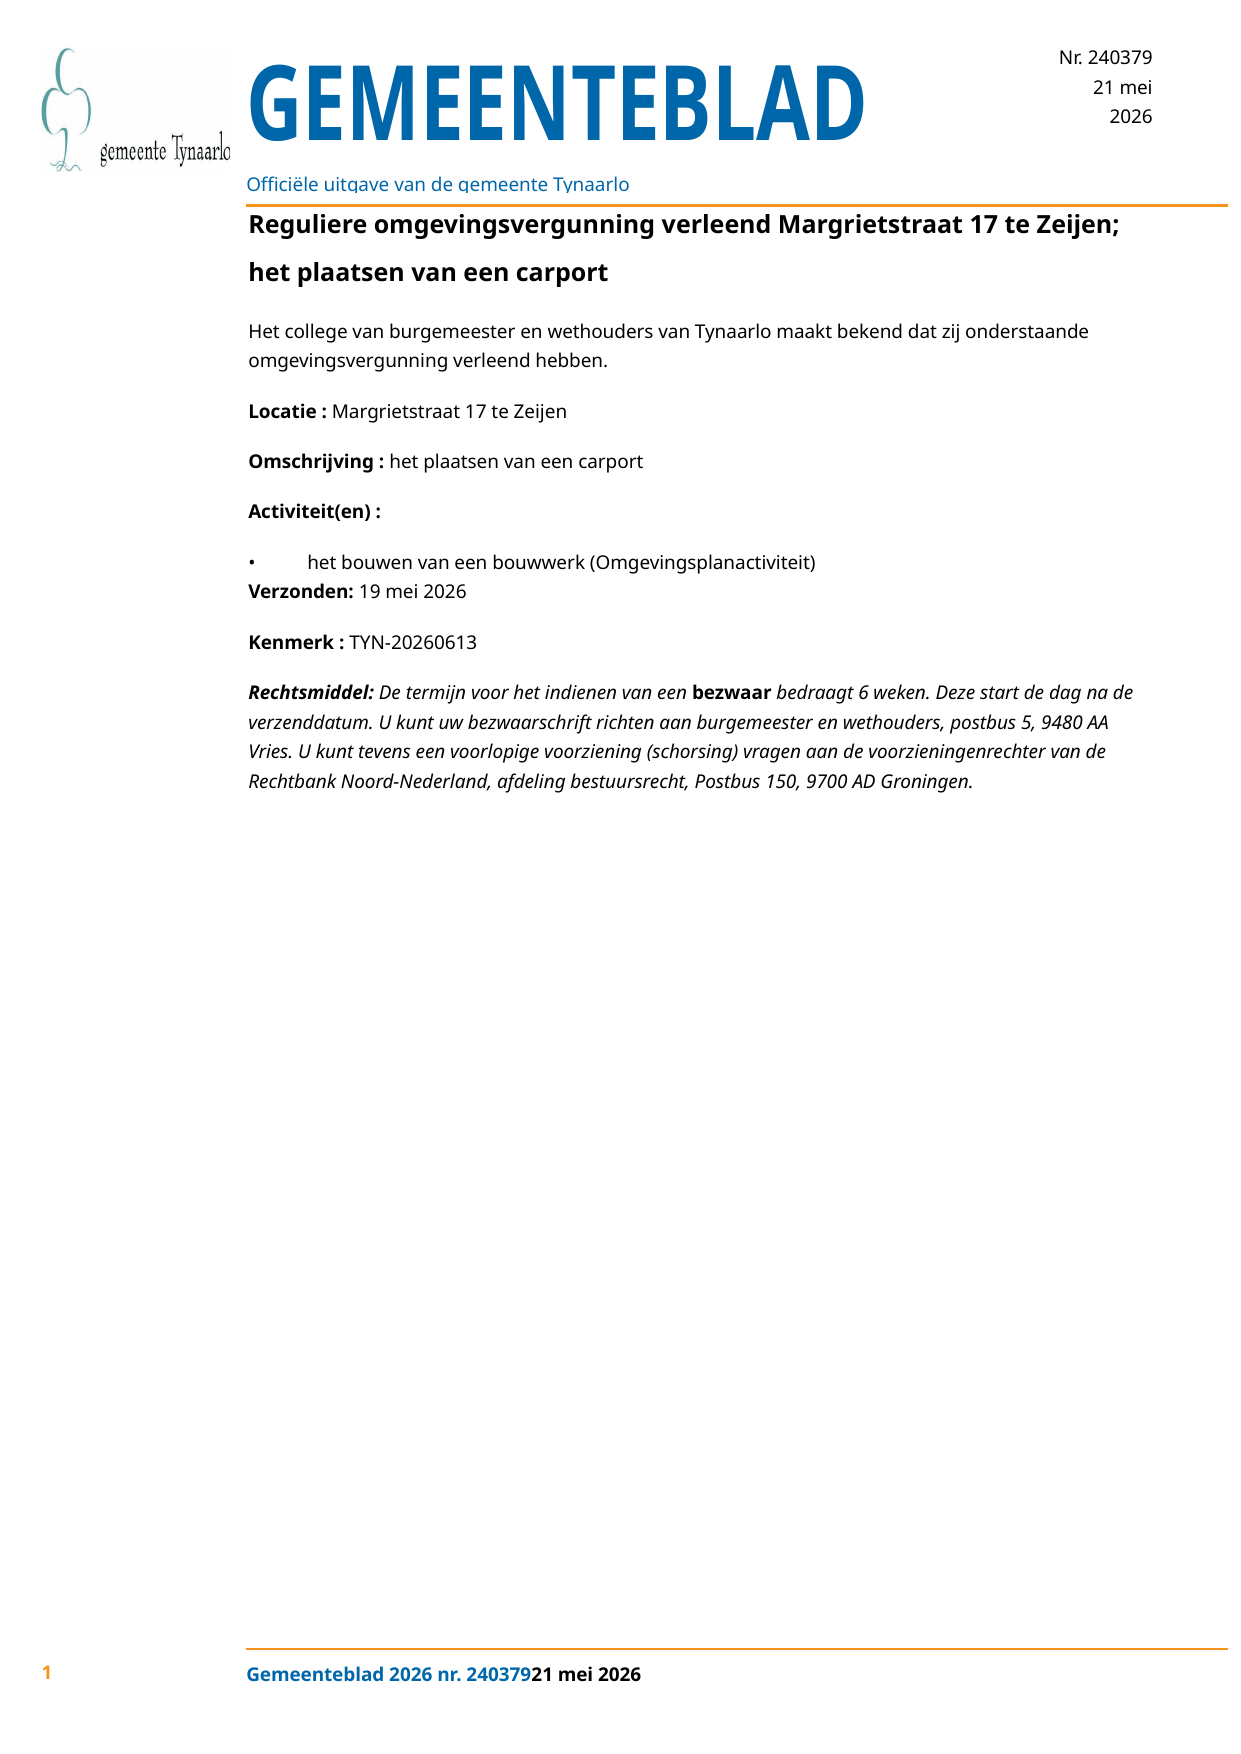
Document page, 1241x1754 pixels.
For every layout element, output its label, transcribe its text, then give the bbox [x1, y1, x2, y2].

text Omschrijving : het plaatsen van een carport [248, 448, 1152, 474]
text Het college van burgemeester en wethouders van Tynaarlo maakt bekend dat zij onderstaande omgevingsvergunning verleend hebben. [248, 318, 1152, 373]
text Verzonden: 19 mei 2026 [248, 579, 1152, 604]
text Rechtsmiddel: De termijn voor het indienen van een bezwaar bedraagt 6 weken. Deze start de dag na de verzenddatum. U kunt uw bezwaarschrift richten aan burgemeester en wethouders, postbus 5, 9480 AA Vries. U kunt tevens een voorlopige voorziening (schorsing) vragen aan de voorzieningenrechter van de Rechtbank Noord-Nederland, afdeling bestuursrecht, Postbus 150, 9700 AD Groningen. [248, 679, 1152, 794]
list het bouwen van een bouwwerk (Omgevingsplanactiviteit) [248, 549, 1152, 575]
text Locatie : Margrietstraat 17 te Zeijen [248, 398, 1152, 424]
text Kenmerk : TYN-20260613 [248, 629, 1152, 655]
text Activiteit(en) : [248, 499, 1152, 524]
picture [41, 47, 231, 172]
text Reguliere omgevingsvergunning verleend Margrietstraat 17 te Zeijen; het plaatsen van een carport [248, 207, 1152, 288]
